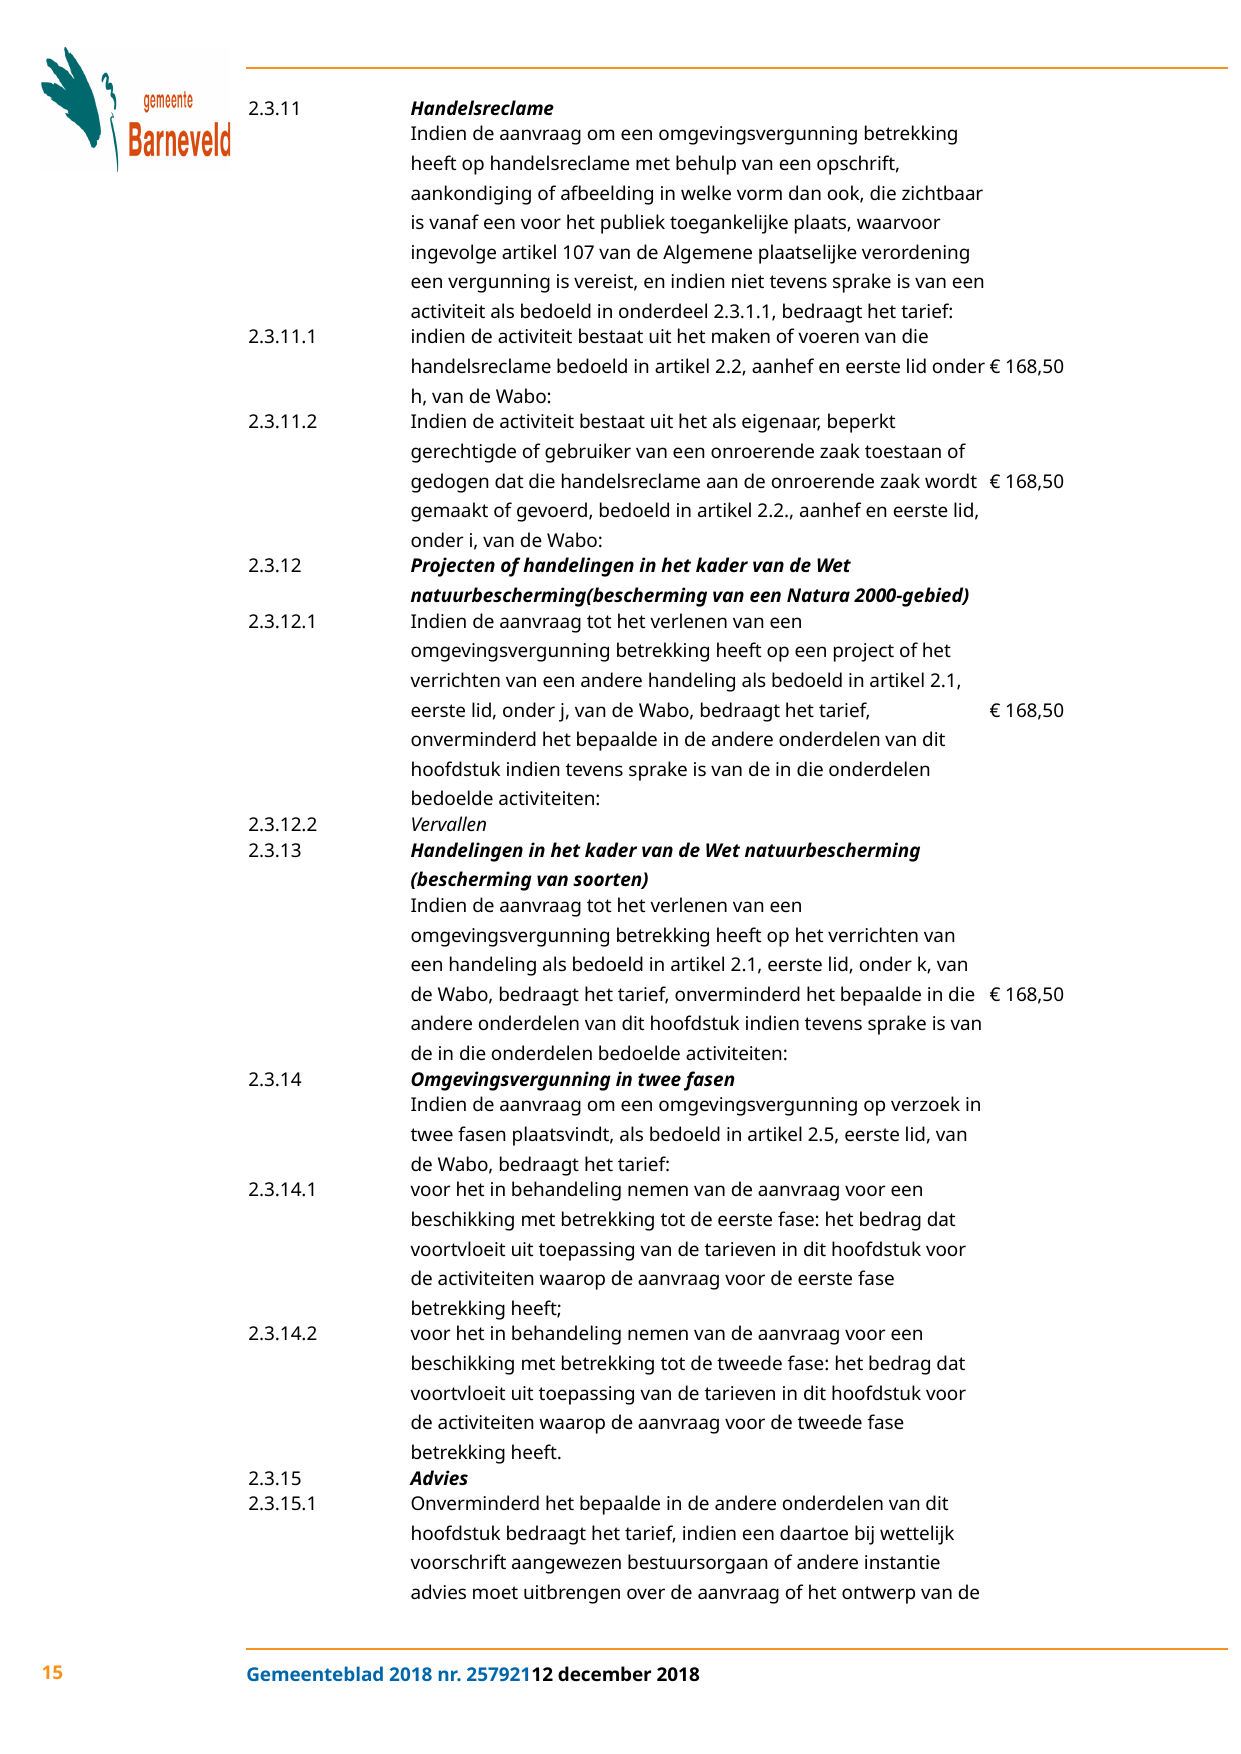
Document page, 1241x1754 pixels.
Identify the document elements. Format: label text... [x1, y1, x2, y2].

table_cell 2.3.13 [248, 837, 410, 892]
table_cell [989, 95, 1152, 121]
table_cell 2.3.11 [248, 95, 410, 121]
table_cell [989, 1321, 1152, 1465]
table_cell 2.3.14 [248, 1066, 410, 1092]
table_cell € 168,50 [989, 608, 1152, 811]
table_cell 2.3.14.1 [248, 1177, 410, 1321]
table_cell 2.3.12.2 [248, 811, 410, 837]
table_cell Vervallen [410, 811, 989, 837]
table_cell voor het in behandeling nemen van de aanvraag voor een beschikking met betrekking tot de tweede fase: het bedrag dat voortvloeit uit toepassing van de tarieven in dit hoofdstuk voor de activiteiten waarop de aanvraag voor de tweede fase betrekking heeft. [410, 1321, 989, 1465]
table_cell voor het in behandeling nemen van de aanvraag voor een beschikking met betrekking tot de eerste fase: het bedrag dat voortvloeit uit toepassing van de tarieven in dit hoofdstuk voor de activiteiten waarop de aanvraag voor de eerste fase betrekking heeft; [410, 1177, 989, 1321]
table_cell [248, 892, 410, 1066]
table_cell [989, 1066, 1152, 1092]
table_cell [989, 1465, 1152, 1490]
table_cell Indien de aanvraag om een omgevingsvergunning betrekking heeft op handelsreclame met behulp van een opschrift, aankondiging of afbeelding in welke vorm dan ook, die zichtbaar is vanaf een voor het publiek toegankelijke plaats, waarvoor ingevolge artikel 107 van de Algemene plaatselijke verordening een vergunning is vereist, en indien niet tevens sprake is van een activiteit als bedoeld in onderdeel 2.3.1.1, bedraagt het tarief: [410, 121, 989, 324]
table_cell [989, 811, 1152, 837]
table_cell [989, 837, 1152, 892]
table_cell [248, 1092, 410, 1177]
table_cell [248, 121, 410, 324]
table_cell Advies [410, 1465, 989, 1490]
table_cell [989, 553, 1152, 608]
table_cell € 168,50 [989, 409, 1152, 553]
table_cell Indien de aanvraag tot het verlenen van een omgevingsvergunning betrekking heeft op het verrichten van een handeling als bedoeld in artikel 2.1, eerste lid, onder k, van de Wabo, bedraagt het tarief, onverminderd het bepaalde in die andere onderdelen van dit hoofdstuk indien tevens sprake is van de in die onderdelen bedoelde activiteiten: [410, 892, 989, 1066]
table_cell [989, 1490, 1152, 1605]
table_cell Handelsreclame [410, 95, 989, 121]
table_cell 2.3.11.2 [248, 409, 410, 553]
table_cell Omgevingsvergunning in twee fasen [410, 1066, 989, 1092]
table_cell € 168,50 [989, 324, 1152, 409]
table_cell Indien de aanvraag tot het verlenen van een omgevingsvergunning betrekking heeft op een project of het verrichten van een andere handeling als bedoeld in artikel 2.1, eerste lid, onder j, van de Wabo, bedraagt het tarief, onverminderd het bepaalde in de andere onderdelen van dit hoofdstuk indien tevens sprake is van de in die onderdelen bedoelde activiteiten: [410, 608, 989, 811]
table_cell € 168,50 [989, 892, 1152, 1066]
table_cell [989, 1092, 1152, 1177]
table_cell 2.3.12 [248, 553, 410, 608]
table_cell indien de activiteit bestaat uit het maken of voeren van die handelsreclame bedoeld in artikel 2.2, aanhef en eerste lid onder h, van de Wabo: [410, 324, 989, 409]
table_cell 2.3.11.1 [248, 324, 410, 409]
table_cell 2.3.15.1 [248, 1490, 410, 1605]
table_cell 2.3.14.2 [248, 1321, 410, 1465]
table_cell Onverminderd het bepaalde in de andere onderdelen van dit hoofdstuk bedraagt het tarief, indien een daartoe bij wettelijk voorschrift aangewezen bestuursorgaan of andere instantie advies moet uitbrengen over de aanvraag of het ontwerp van de [410, 1490, 989, 1605]
table_cell Handelingen in het kader van de Wet natuurbescherming (bescherming van soorten) [410, 837, 989, 892]
table_cell [989, 121, 1152, 324]
table_cell 2.3.12.1 [248, 608, 410, 811]
table_cell Indien de aanvraag om een omgevingsvergunning op verzoek in twee fasen plaatsvindt, als bedoeld in artikel 2.5, eerste lid, van de Wabo, bedraagt het tarief: [410, 1092, 989, 1177]
picture [41, 47, 231, 172]
table_cell Projecten of handelingen in het kader van de Wet natuurbescherming(bescherming van een Natura 2000-gebied) [410, 553, 989, 608]
table_cell Indien de activiteit bestaat uit het als eigenaar, beperkt gerechtigde of gebruiker van een onroerende zaak toestaan of gedogen dat die handelsreclame aan de onroerende zaak wordt gemaakt of gevoerd, bedoeld in artikel 2.2., aanhef en eerste lid, onder i, van de Wabo: [410, 409, 989, 553]
table_cell 2.3.15 [248, 1465, 410, 1490]
table_cell [989, 1177, 1152, 1321]
